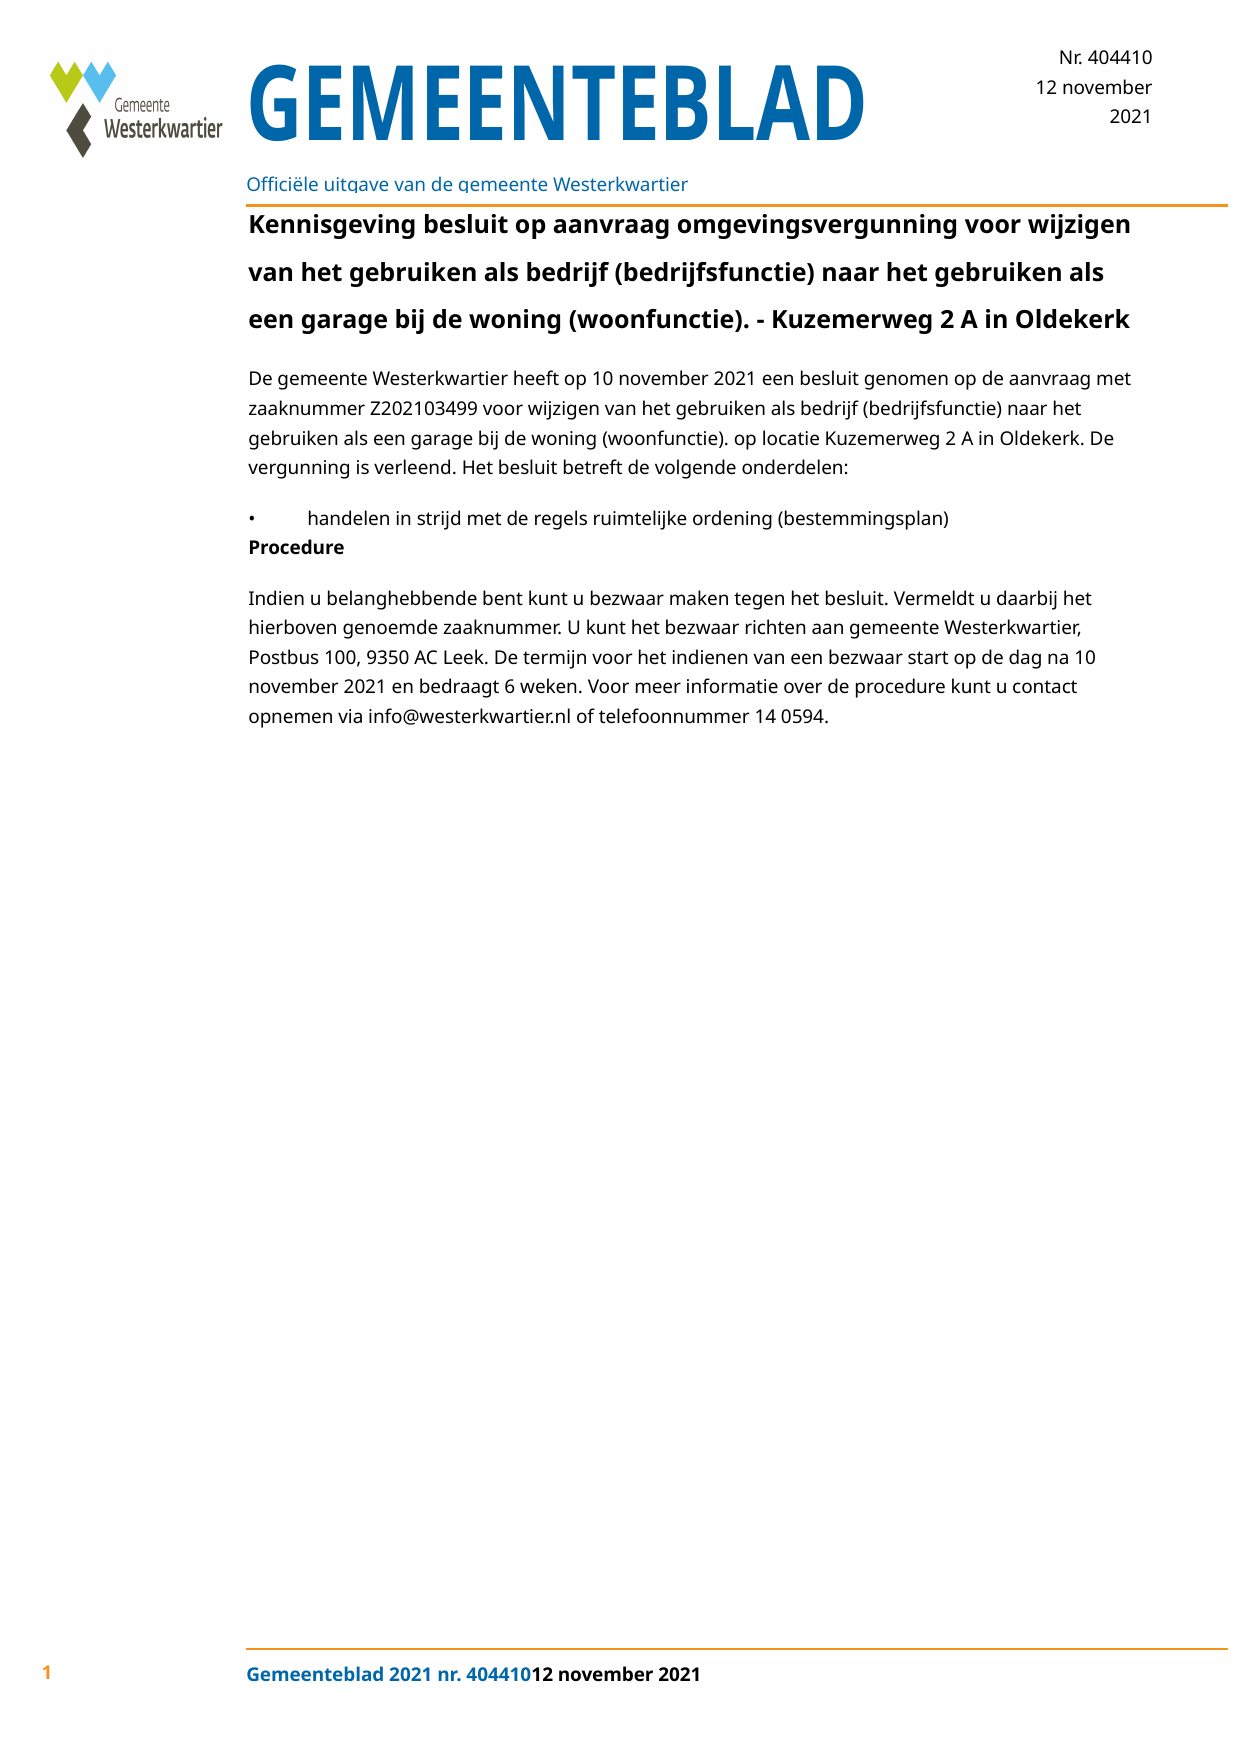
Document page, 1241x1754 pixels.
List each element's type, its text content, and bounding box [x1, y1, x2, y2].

text De gemeente Westerkwartier heeft op 10 november 2021 een besluit genomen op de aanvraag met zaaknummer Z202103499 voor wijzigen van het gebruiken als bedrijf (bedrijfsfunctie) naar het gebruiken als een garage bij de woning (woonfunctie). op locatie Kuzemerweg 2 A in Oldekerk. De vergunning is verleend. Het besluit betreft de volgende onderdelen: [248, 366, 1152, 480]
list handelen in strijd met de regels ruimtelijke ordening (bestemmingsplan) [248, 505, 1152, 530]
text Indien u belanghebbende bent kunt u bezwaar maken tegen het besluit. Vermeldt u daarbij het hierboven genoemde zaaknummer. U kunt het bezwaar richten aan gemeente Westerkwartier, Postbus 100, 9350 AC Leek. De termijn voor het indienen van een bezwaar start op de dag na 10 november 2021 en bedraagt 6 weken. Voor meer informatie over de procedure kunt u contact opnemen via info@westerkwartier.nl of telefoonnummer 14 0594. [248, 585, 1152, 729]
text Kennisgeving besluit op aanvraag omgevingsvergunning voor wijzigen van het gebruiken als bedrijf (bedrijfsfunctie) naar het gebruiken als een garage bij de woning (woonfunctie). - Kuzemerweg 2 A in Oldekerk [248, 207, 1152, 336]
text Procedure [248, 534, 1152, 560]
picture [41, 47, 231, 172]
